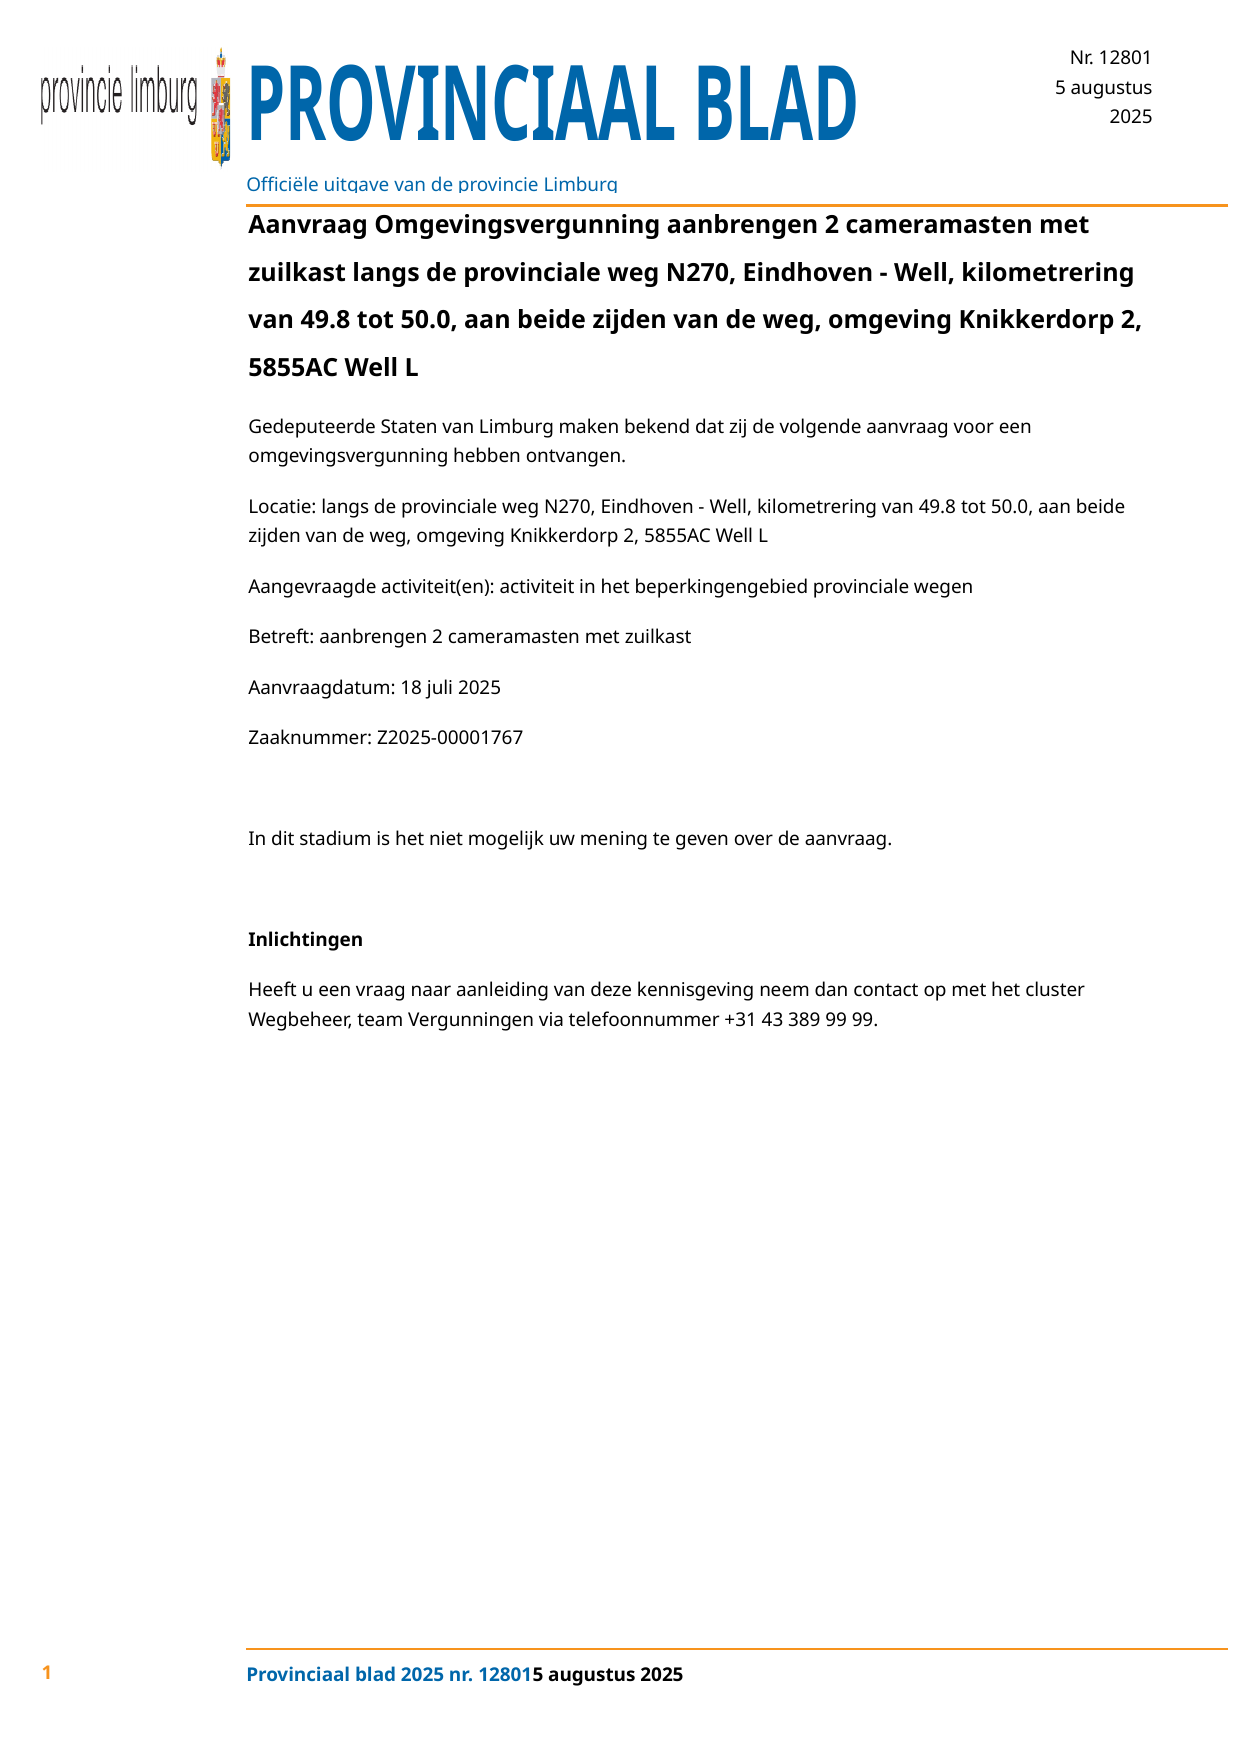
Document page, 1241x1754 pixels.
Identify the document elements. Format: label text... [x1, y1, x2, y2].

text Aangevraagde activiteit(en): activiteit in het beperkingengebied provinciale wegen [248, 573, 1152, 599]
text Zaaknummer: Z2025-00001767 [248, 724, 1152, 750]
picture [41, 47, 231, 172]
text In dit stadium is het niet mogelijk uw mening te geven over de aanvraag. [248, 825, 1152, 851]
text Heeft u een vraag naar aanleiding van deze kennisgeving neem dan contact op met het cluster Wegbeheer, team Vergunningen via telefoonnummer +31 43 389 99 99. [248, 976, 1152, 1032]
text Betreft: aanbrengen 2 cameramasten met zuilkast [248, 623, 1152, 649]
text Inlichtingen [248, 926, 1152, 952]
text Gedeputeerde Staten van Limburg maken bekend dat zij de volgende aanvraag voor een omgevingsvergunning hebben ontvangen. [248, 413, 1152, 468]
text Locatie: langs de provinciale weg N270, Eindhoven - Well, kilometrering van 49.8 tot 50.0, aan beide zijden van de weg, omgeving Knikkerdorp 2, 5855AC Well L [248, 493, 1152, 548]
text Aanvraagdatum: 18 juli 2025 [248, 674, 1152, 700]
text Aanvraag Omgevingsvergunning aanbrengen 2 cameramasten met zuilkast langs de provinciale weg N270, Eindhoven - Well, kilometrering van 49.8 tot 50.0, aan beide zijden van de weg, omgeving Knikkerdorp 2, 5855AC Well L [248, 207, 1152, 384]
